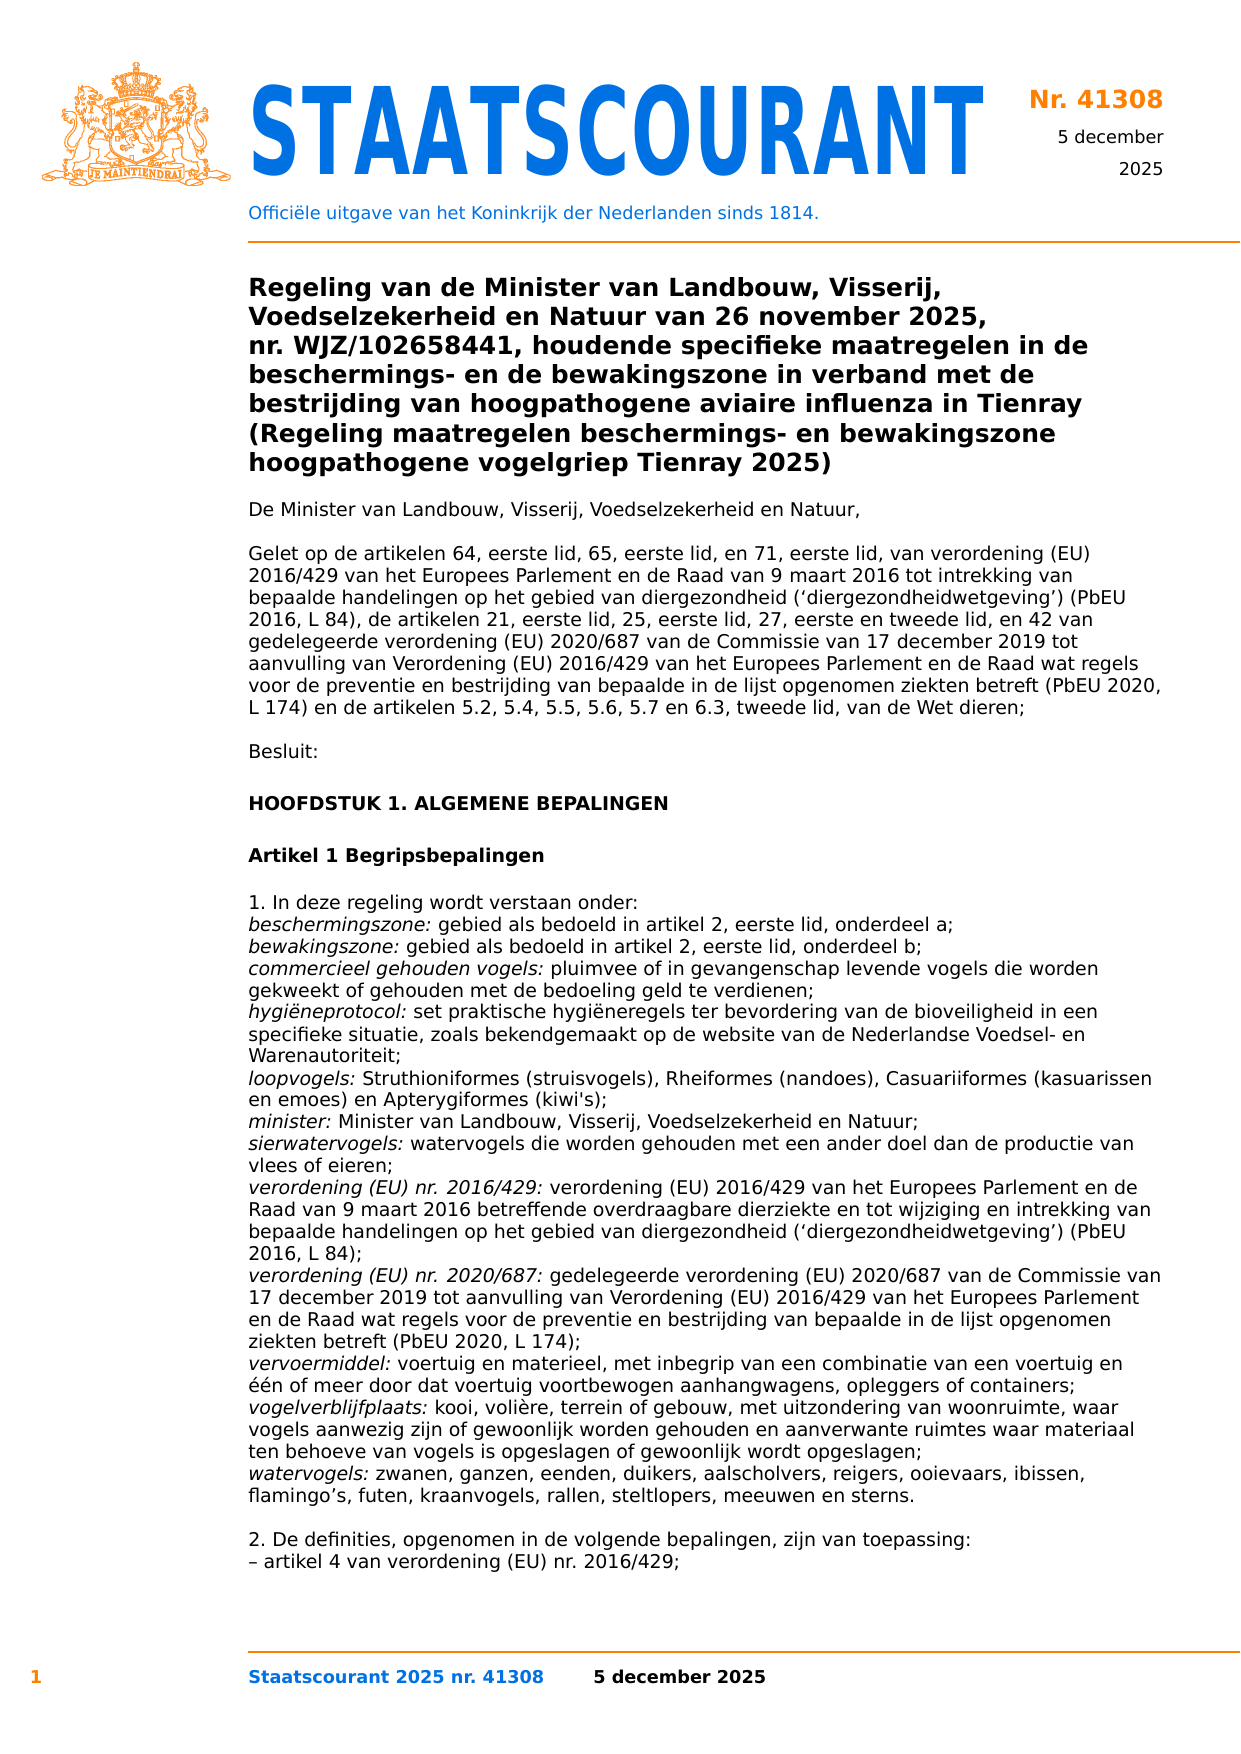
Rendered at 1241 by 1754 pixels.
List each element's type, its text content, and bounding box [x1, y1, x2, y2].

text beschermingszone: gebied als bedoeld in artikel 2, eerste lid, onderdeel a; [248, 913, 1163, 936]
picture [41, 62, 231, 186]
text sierwatervogels: watervogels die worden gehouden met een ander doel dan de productie van vlees of eieren; [248, 1133, 1163, 1177]
text bewakingszone: gebied als bedoeld in artikel 2, eerste lid, onderdeel b; [248, 936, 1163, 957]
text commercieel gehouden vogels: pluimvee of in gevangenschap levende vogels die worden gekweekt of gehouden met de bedoeling geld te verdienen; [248, 957, 1163, 1001]
text vervoermiddel: voertuig en materieel, met inbegrip van een combinatie van een voertuig en één of meer door dat voertuig voortbewogen aanhangwagens, opleggers of containers; [248, 1353, 1163, 1397]
text verordening (EU) nr. 2016/429: verordening (EU) 2016/429 van het Europees Parlement en de Raad van 9 maart 2016 betreffende overdraagbare dierziekte en tot wijziging en intrekking van bepaalde handelingen op het gebied van diergezondheid (‘diergezondheidwetgeving’) (PbEU 2016, L 84); [248, 1177, 1163, 1265]
subtitle Regeling van de Minister van Landbouw, Visserij, Voedselzekerheid en Natuur van 26 november 2025, nr. WJZ/102658441, houdende specifieke maatregelen in de beschermings- en de bewakingszone in verband met de bestrijding van hoogpathogene aviaire influenza in Tienray (Regeling maatregelen beschermings- en bewakingszone hoogpathogene vogelgriep Tienray 2025) [248, 273, 1163, 477]
subtitle HOOFDSTUK 1. ALGEMENE BEPALINGEN [248, 793, 1163, 814]
text De Minister van Landbouw, Visserij, Voedselzekerheid en Natuur, [248, 499, 1163, 521]
table_cell 5 december [998, 121, 1240, 153]
text Gelet op de artikelen 64, eerste lid, 65, eerste lid, en 71, eerste lid, van verordening (EU) 2016/429 van het Europees Parlement en de Raad van 9 maart 2016 tot intrekking van bepaalde handelingen op het gebied van diergezondheid (‘diergezondheidwetgeving’) (PbEU 2016, L 84), de artikelen 21, eerste lid, 25, eerste lid, 27, eerste en tweede lid, en 42 van gedelegeerde verordening (EU) 2020/687 van de Commissie van 17 december 2019 tot aanvulling van Verordening (EU) 2016/429 van het Europees Parlement en de Raad wat regels voor de preventie en bestrijding van bepaalde in de lijst opgenomen ziekten betreft (PbEU 2020, L 174) en de artikelen 5.2, 5.4, 5.5, 5.6, 5.7 en 6.3, tweede lid, van de Wet dieren; [248, 543, 1163, 719]
table_header STAATSCOURANT [248, 62, 998, 203]
text minister: Minister van Landbouw, Visserij, Voedselzekerheid en Natuur; [248, 1111, 1163, 1133]
table_header Nr. 41308 [998, 62, 1240, 121]
text loopvogels: Struthioniformes (struisvogels), Rheiformes (nandoes), Casuariiformes (kasuarissen en emoes) en Apterygiformes (kiwi's); [248, 1067, 1163, 1111]
text Besluit: [248, 741, 1163, 763]
table_header [25, 62, 248, 241]
table_cell Officiële uitgave van het Koninkrijk der Nederlanden sinds 1814. [248, 203, 1240, 241]
text – artikel 4 van verordening (EU) nr. 2016/429; [248, 1551, 1163, 1573]
text 1. In deze regeling wordt verstaan onder: [248, 892, 1163, 913]
text hygiëneprotocol: set praktische hygiëneregels ter bevordering van de bioveiligheid in een specifieke situatie, zoals bekendgemaakt op de website van de Nederlandse Voedsel- en Warenautoriteit; [248, 1001, 1163, 1067]
text verordening (EU) nr. 2020/687: gedelegeerde verordening (EU) 2020/687 van de Commissie van 17 december 2019 tot aanvulling van Verordening (EU) 2016/429 van het Europees Parlement en de Raad wat regels voor de preventie en bestrijding van bepaalde in de lijst opgenomen ziekten betreft (PbEU 2020, L 174); [248, 1265, 1163, 1353]
text watervogels: zwanen, ganzen, eenden, duikers, aalscholvers, reigers, ooievaars, ibissen, flamingo’s, futen, kraanvogels, rallen, steltlopers, meeuwen en sterns. [248, 1463, 1163, 1507]
subtitle Artikel 1 Begripsbepalingen [248, 844, 1163, 867]
table_cell 2025 [998, 153, 1240, 203]
text 2. De definities, opgenomen in de volgende bepalingen, zijn van toepassing: [248, 1529, 1163, 1551]
text vogelverblijfplaats: kooi, volière, terrein of gebouw, met uitzondering van woonruimte, waar vogels aanwezig zijn of gewoonlijk worden gehouden en aanverwante ruimtes waar materiaal ten behoeve van vogels is opgeslagen of gewoonlijk wordt opgeslagen; [248, 1397, 1163, 1463]
